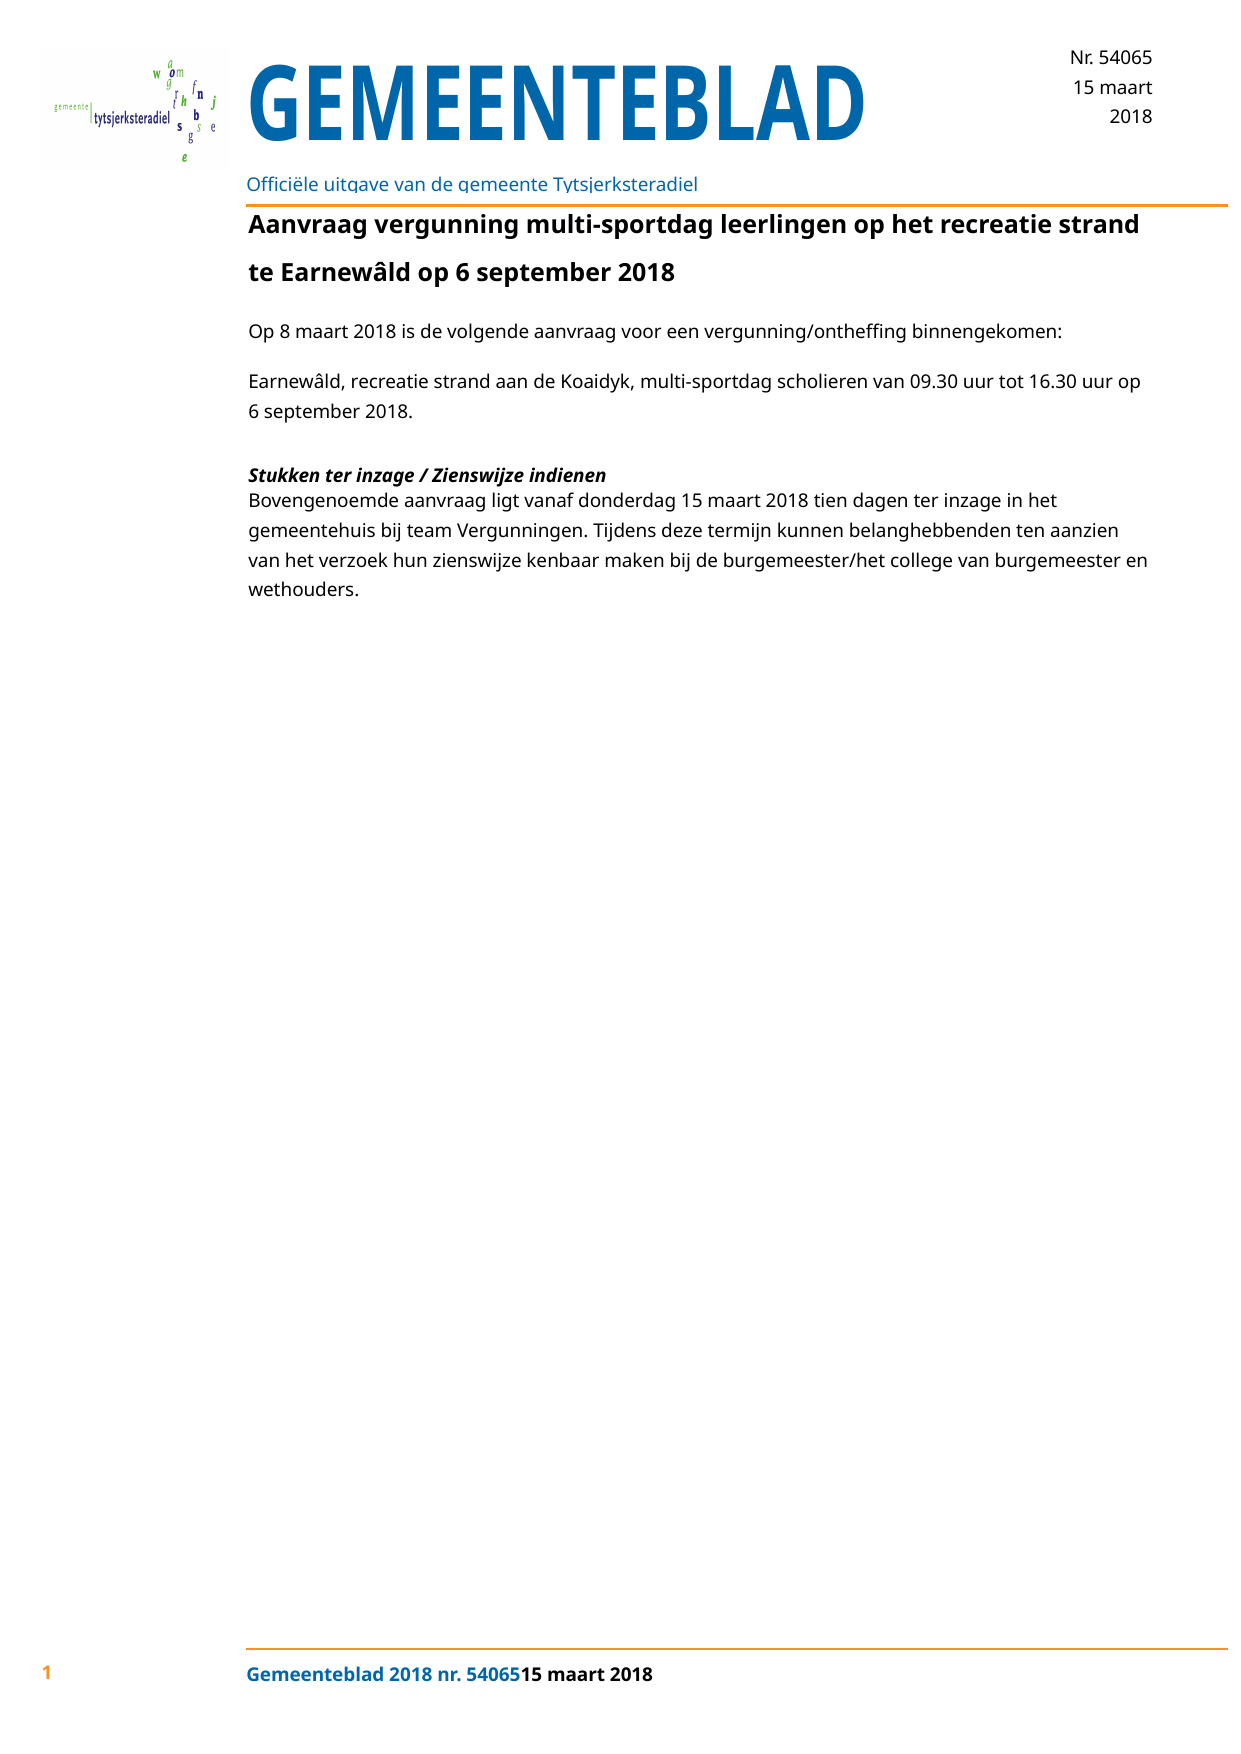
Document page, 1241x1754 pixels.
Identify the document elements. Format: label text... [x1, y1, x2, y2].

text Bovengenoemde aanvraag ligt vanaf donderdag 15 maart 2018 tien dagen ter inzage in het gemeentehuis bij team Vergunningen. Tijdens deze termijn kunnen belanghebbenden ten aanzien van het verzoek hun zienswijze kenbaar maken bij de burgemeester/het college van burgemeester en wethouders. [248, 488, 1152, 602]
picture [41, 47, 231, 172]
text Op 8 maart 2018 is de volgende aanvraag voor een vergunning/ontheffing binnengekomen: [248, 318, 1152, 344]
text Stukken ter inzage / Zienswijze indienen [248, 462, 1152, 488]
text Earnewâld, recreatie strand aan de Koaidyk, multi-sportdag scholieren van 09.30 uur tot 16.30 uur op 6 september 2018. [248, 368, 1152, 424]
text Aanvraag vergunning multi-sportdag leerlingen op het recreatie strand te Earnewâld op 6 september 2018 [248, 207, 1152, 288]
